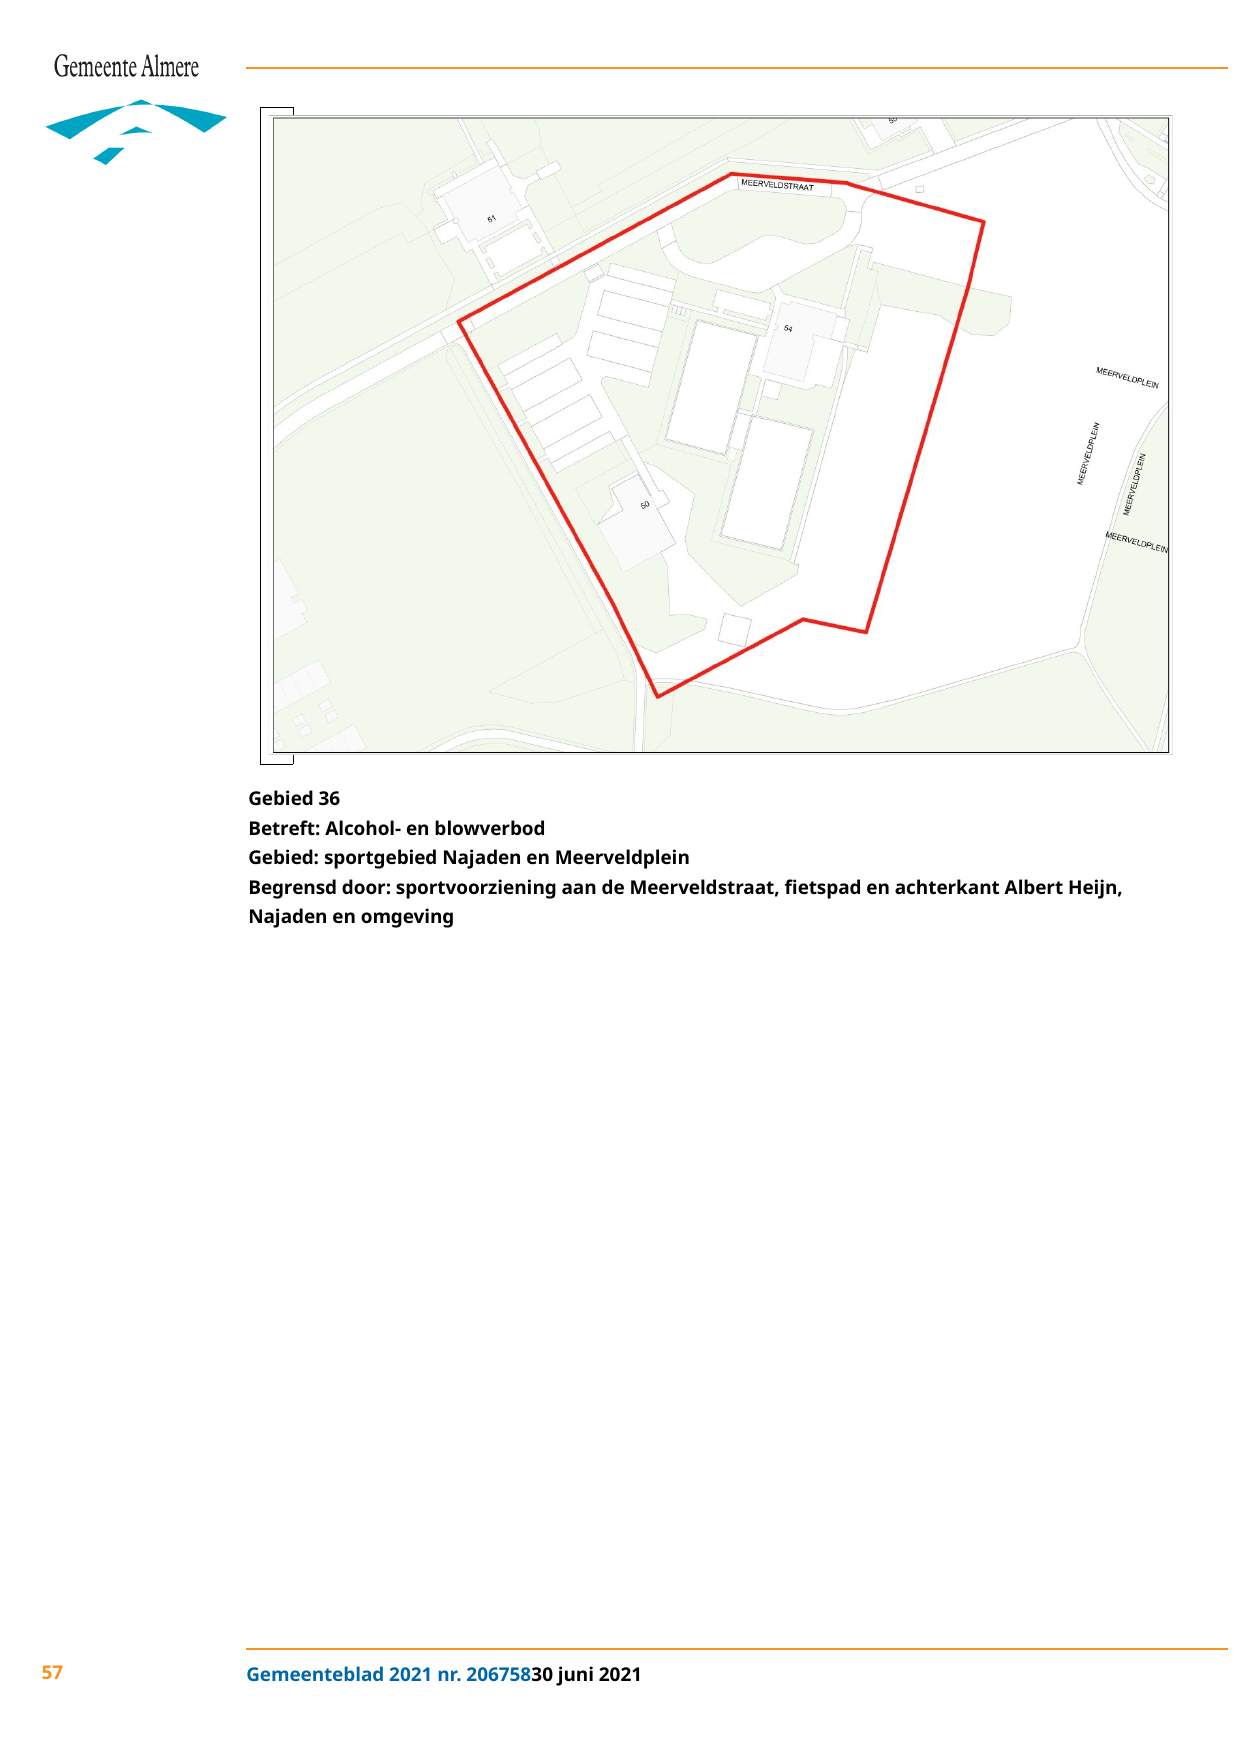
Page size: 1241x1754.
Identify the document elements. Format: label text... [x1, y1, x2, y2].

picture [41, 47, 231, 172]
text Gebied 36 [248, 785, 1152, 811]
text Begrensd door: sportvoorziening aan de Meerveldstraat, fietspad en achterkant Albert Heijn, Najaden en omgeving [248, 874, 1152, 929]
picture [268, 115, 1173, 755]
text Gebied: sportgebied Najaden en Meerveldplein [248, 844, 1152, 870]
text Betreft: Alcohol- en blowverbod [248, 815, 1152, 841]
